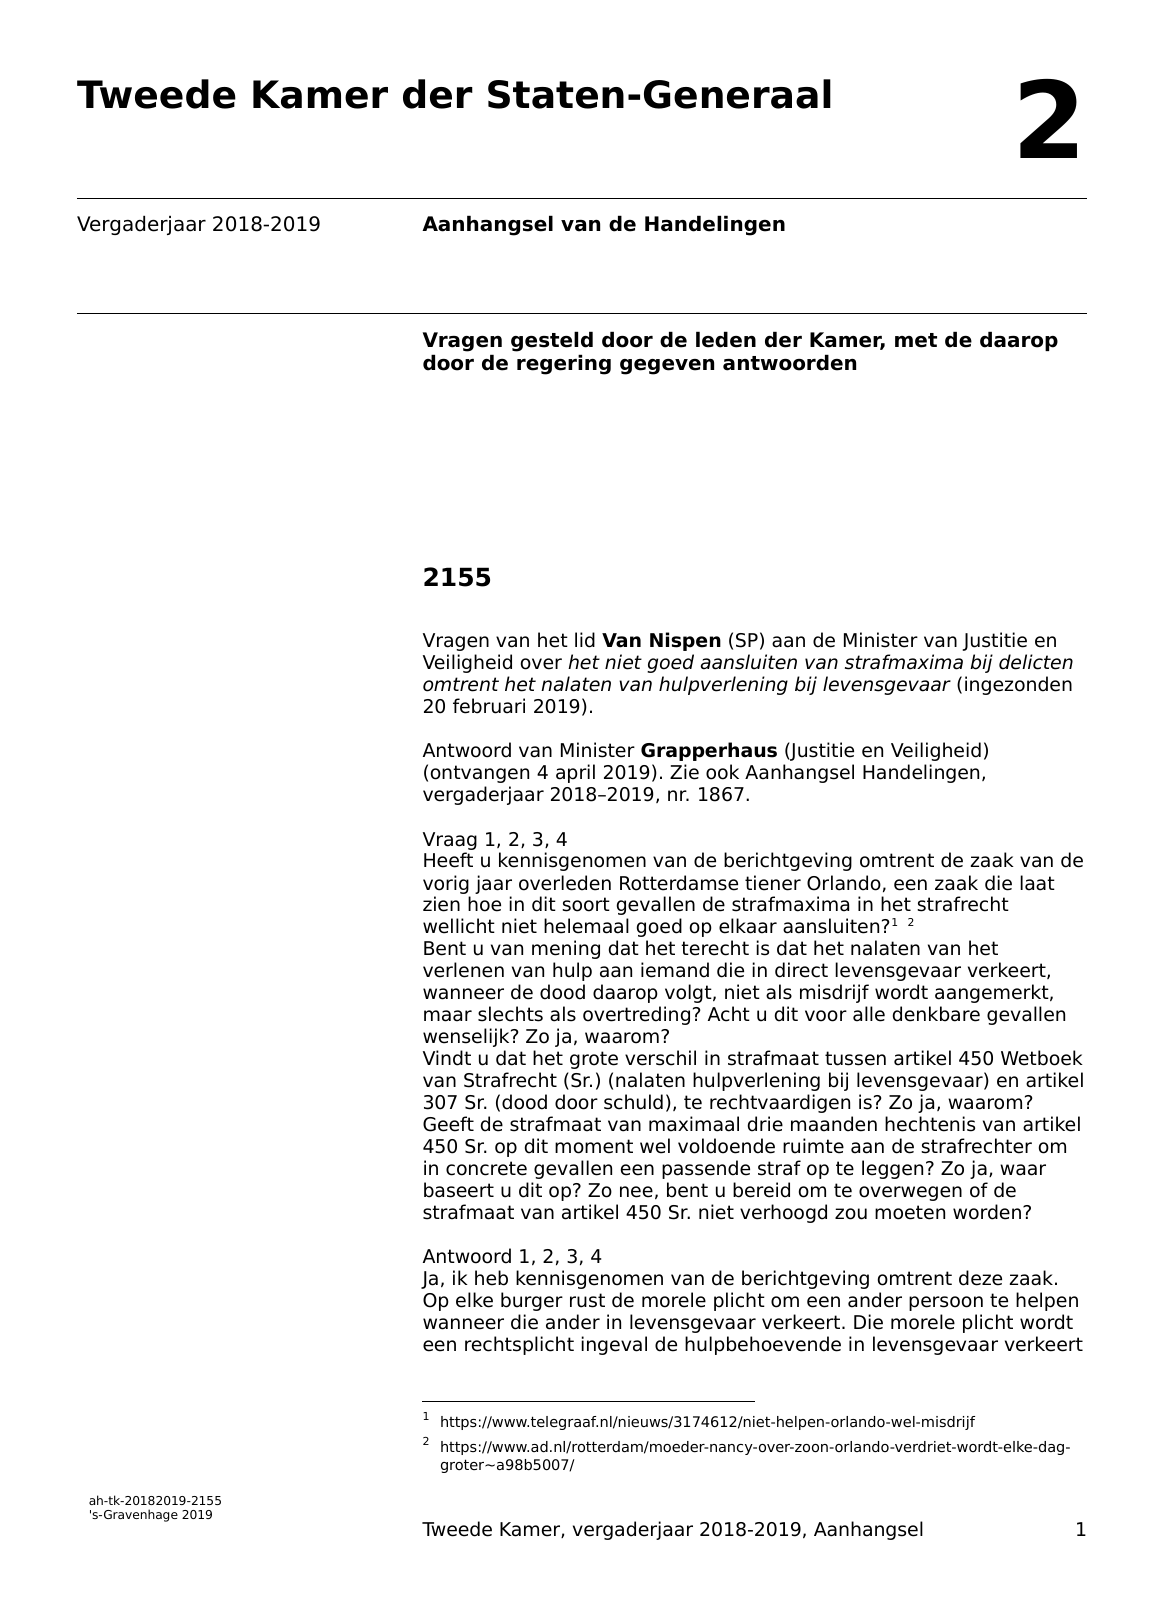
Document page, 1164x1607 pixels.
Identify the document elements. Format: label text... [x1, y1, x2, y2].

text Ja, ik heb kennisgenomen van de berichtgeving omtrent deze zaak. [422, 1268, 1087, 1290]
text Geeft de strafmaat van maximaal drie maanden hechtenis van artikel 450 Sr. op dit moment wel voldoende ruimte aan de strafrechter om in concrete gevallen een passende straf op te leggen? Zo ja, waar baseert u dit op? Zo nee, bent u bereid om te overwegen of de strafmaat van artikel 450 Sr. niet verhoogd zou moeten worden? [422, 1114, 1087, 1224]
text 's-Gravenhage 2019 [88, 1508, 323, 1522]
text https://www.ad.nl/rotterdam/moeder-nancy-over-zoon-orlando-verdriet-wordt-elke-dag-groter~a98b5007/ [422, 1435, 1087, 1474]
table_cell Vergaderjaar 2018-2019 [77, 199, 422, 313]
text ah-tk-20182019-2155 [88, 1494, 323, 1508]
table_header 2 [886, 59, 1087, 198]
text Bent u van mening dat het terecht is dat het nalaten van het verlenen van hulp aan iemand die in direct levensgevaar verkeert, wanneer de dood daarop volgt, niet als misdrijf wordt aangemerkt, maar slechts als overtreding? Acht u dit voor alle denkbare gevallen wenselijk? Zo ja, waarom? [422, 938, 1087, 1048]
text Antwoord van Minister Grapperhaus (Justitie en Veiligheid) (ontvangen 4 april 2019). Zie ook Aanhangsel Handelingen, vergaderjaar 2018–2019, nr. 1867. [422, 740, 1087, 806]
table_cell [77, 314, 422, 375]
text Vindt u dat het grote verschil in strafmaat tussen artikel 450 Wetboek van Strafrecht (Sr.) (nalaten hulpverlening bij levensgevaar) en artikel 307 Sr. (dood door schuld), te rechtvaardigen is? Zo ja, waarom? [422, 1048, 1087, 1114]
text https://www.telegraaf.nl/nieuws/3174612/niet-helpen-orlando-wel-misdrijf [422, 1410, 1087, 1432]
text Op elke burger rust de morele plicht om een ander persoon te helpen wanneer die ander in levensgevaar verkeert. Die morele plicht wordt een rechtsplicht ingeval de hulpbehoevende in levensgevaar verkeert [422, 1290, 1087, 1356]
table_cell Aanhangsel van de Handelingen [422, 199, 1087, 313]
text Heeft u kennisgenomen van de berichtgeving omtrent de zaak van de vorig jaar overleden Rotterdamse tiener Orlando, een zaak die laat zien hoe in dit soort gevallen de strafmaxima in het strafrecht wellicht niet helemaal goed op elkaar aansluiten? [422, 850, 1087, 938]
text Antwoord 1, 2, 3, 4 [422, 1246, 1087, 1268]
table_cell Vragen gesteld door de leden der Kamer, met de daarop door de regering gegeven antwoorden [422, 314, 1087, 375]
table_header Tweede Kamer der Staten-Generaal [77, 59, 886, 198]
text Vraag 1, 2, 3, 4 [422, 828, 1087, 850]
text Vragen van het lid Van Nispen (SP) aan de Minister van Justitie en Veiligheid over het niet goed aansluiten van strafmaxima bij delicten omtrent het nalaten van hulpverlening bij levensgevaar (ingezonden 20 februari 2019). [422, 630, 1087, 718]
text 2155 [422, 563, 1087, 592]
